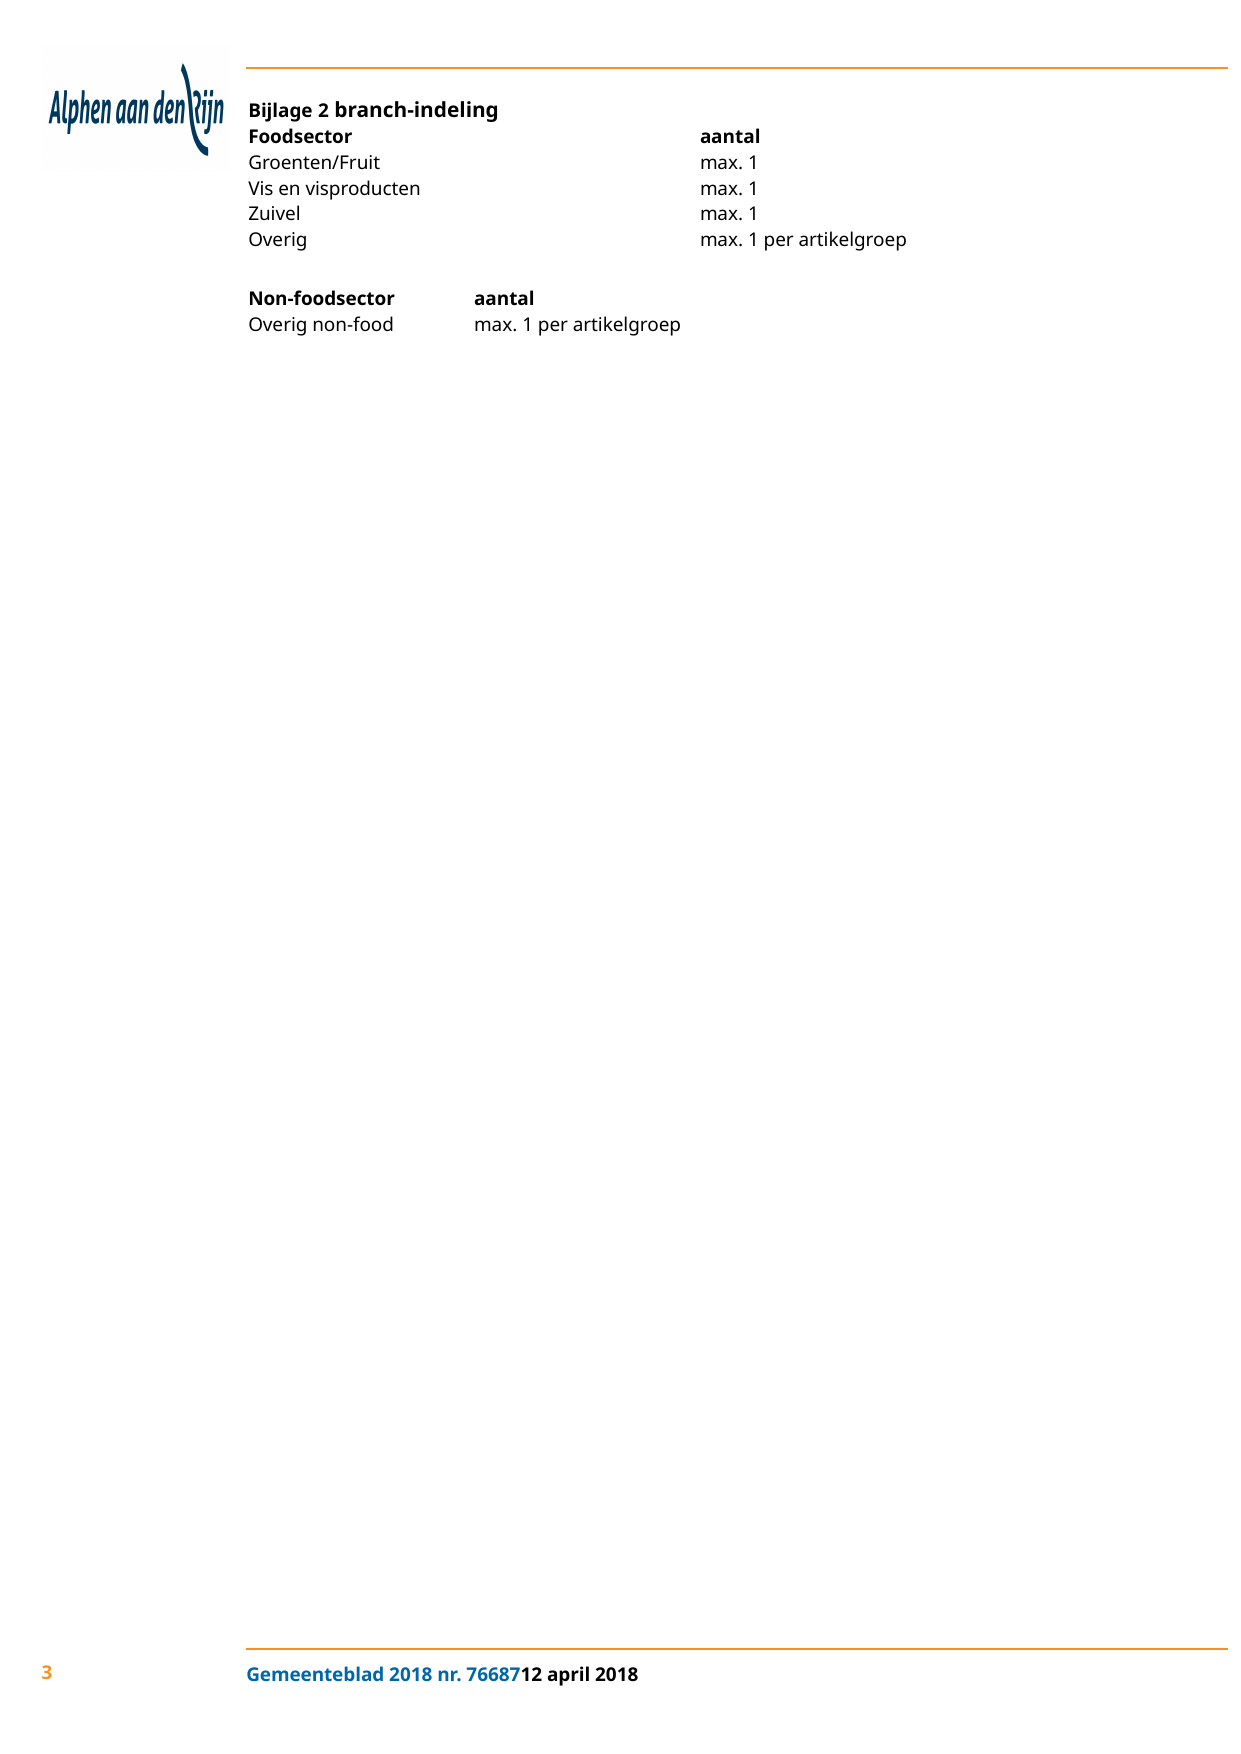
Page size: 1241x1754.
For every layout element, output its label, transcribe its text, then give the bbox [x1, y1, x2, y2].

table_cell max. 1 per artikelgroep [700, 226, 1152, 252]
table_header aantal [700, 124, 1152, 149]
table_cell Overig non-food [248, 311, 474, 336]
table_cell max. 1 per artikelgroep [474, 311, 700, 336]
picture [41, 47, 231, 172]
text Bijlage 2 branch-indeling [248, 95, 1152, 123]
table_cell max. 1 [700, 149, 1152, 175]
table_cell Vis en visproducten [248, 175, 700, 201]
table_header aantal [474, 285, 700, 311]
table_cell Groenten/Fruit [248, 149, 700, 175]
table_cell max. 1 [700, 201, 1152, 226]
table_header Non-foodsector [248, 285, 474, 311]
table_cell max. 1 [700, 175, 1152, 201]
table_cell Overig [248, 226, 700, 252]
table_cell Zuivel [248, 201, 700, 226]
table_header Foodsector [248, 124, 700, 149]
